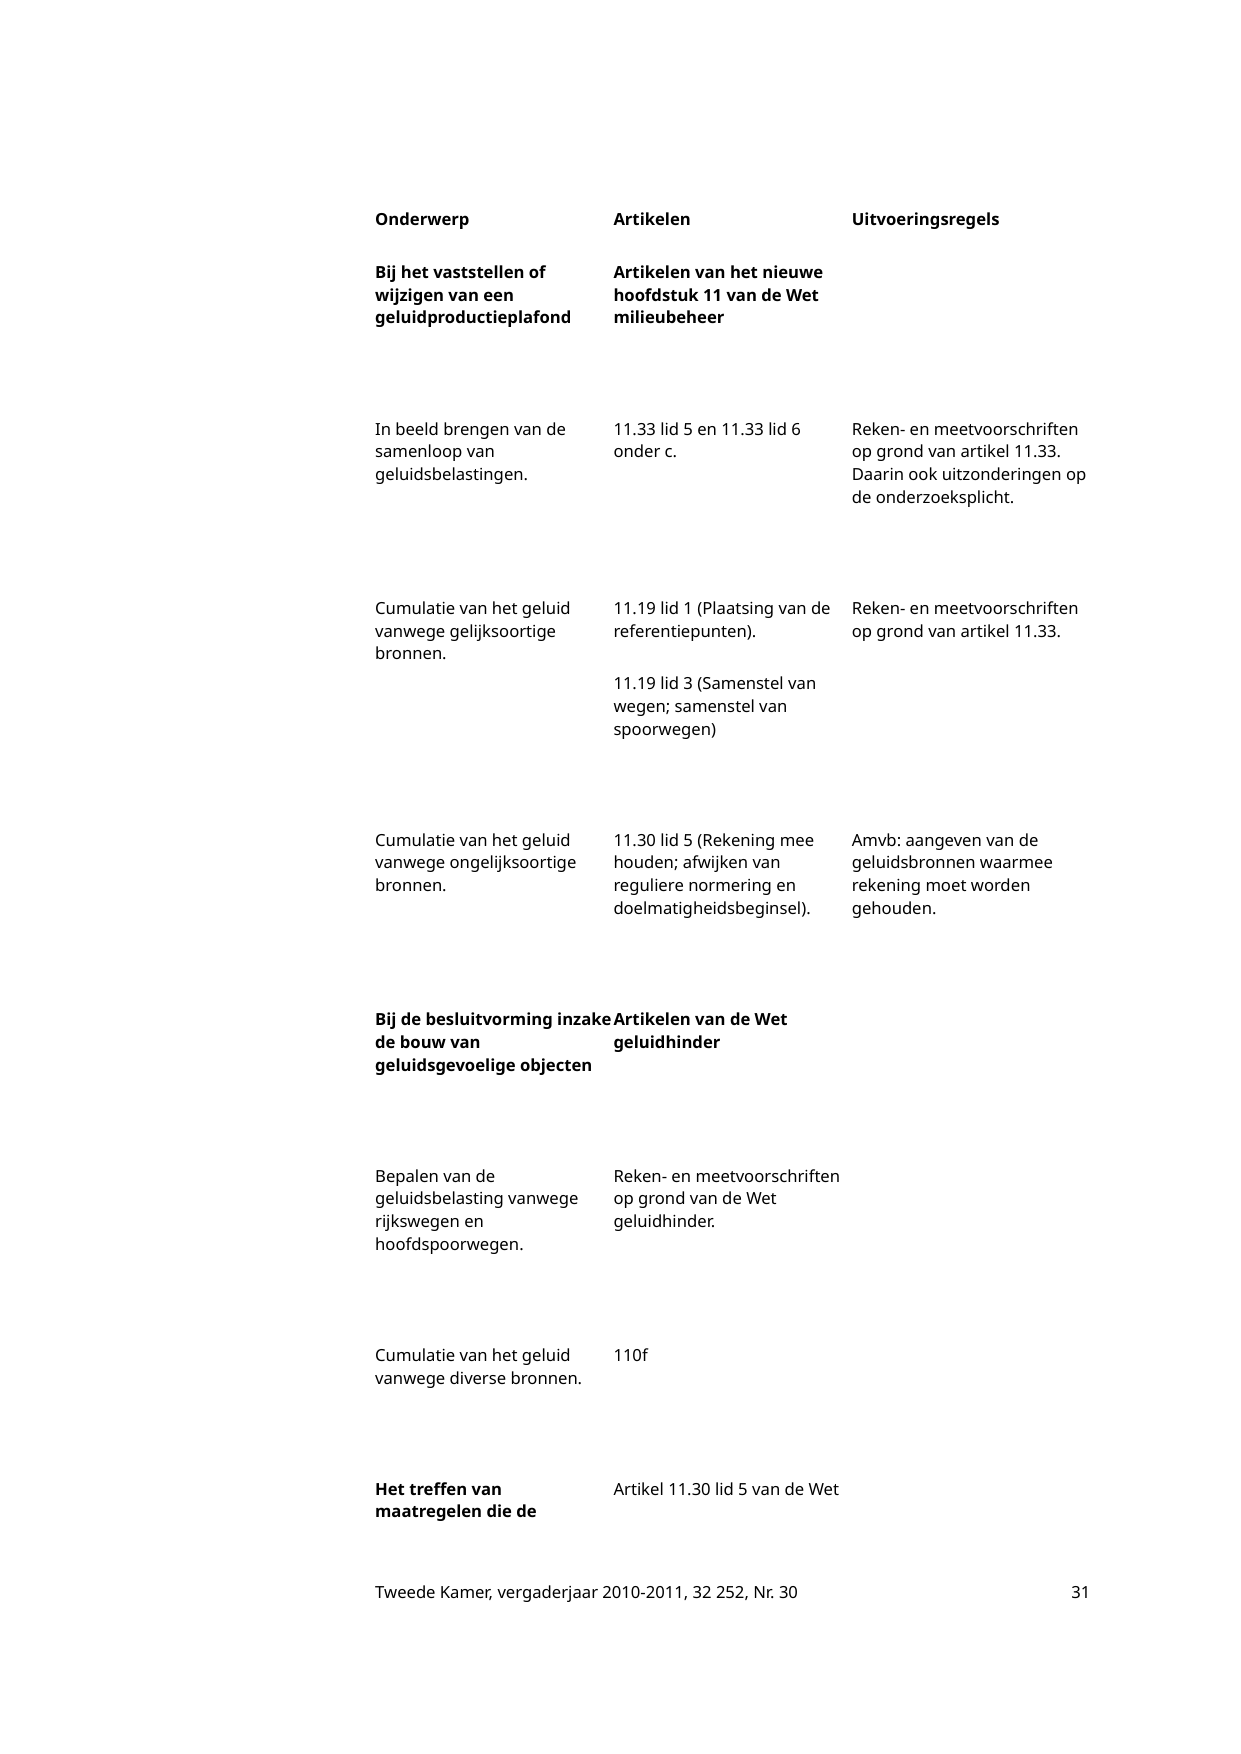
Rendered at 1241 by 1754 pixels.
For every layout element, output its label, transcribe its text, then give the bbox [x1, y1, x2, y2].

table_cell [852, 1344, 1090, 1419]
table_cell Cumulatie van het geluid vanwege diverse bronnen. [375, 1344, 613, 1419]
table_cell [613, 359, 852, 417]
table_cell [852, 1285, 1090, 1343]
table_cell Het treffen van maatregelen die de [375, 1478, 613, 1536]
table_header Uitvoeringsregels [852, 208, 1090, 261]
table_cell [375, 1419, 613, 1477]
table_cell Amvb: aangeven van de geluidsbronnen waarmee rekening moet worden gehouden. [852, 829, 1090, 949]
table_cell [375, 1106, 613, 1164]
table_cell [613, 770, 852, 828]
table_cell [613, 949, 852, 1008]
table_header Artikelen [613, 208, 852, 261]
table_cell Bepalen van de geluidsbelasting vanwege rijkswegen en hoofdspoorwegen. [375, 1164, 613, 1285]
table_cell [852, 261, 1090, 359]
table_cell [613, 1419, 852, 1477]
table_cell Bij het vaststellen of wijzigen van een geluidproductieplafond [375, 261, 613, 359]
table_cell [852, 538, 1090, 596]
table_cell [852, 770, 1090, 828]
table_cell [375, 359, 613, 417]
table_header Onderwerp [375, 208, 613, 261]
table_cell [852, 1164, 1090, 1285]
table_cell [613, 538, 852, 596]
table_cell [375, 770, 613, 828]
table_cell Artikelen van de Wet geluidhinder [613, 1008, 852, 1106]
table_cell [852, 1419, 1090, 1477]
table_cell Artikel 11.30 lid 5 van de Wet [613, 1478, 852, 1536]
table_cell [375, 538, 613, 596]
table_cell [613, 1285, 852, 1343]
table_cell [375, 949, 613, 1008]
table_cell Bij de besluitvorming inzake de bouw van geluidsgevoelige objecten [375, 1008, 613, 1106]
table_cell [852, 949, 1090, 1008]
table_cell [613, 1106, 852, 1164]
table_cell [852, 1478, 1090, 1536]
table_cell 11.19 lid 1 (Plaatsing van de referentiepunten). 11.19 lid 3 (Samenstel van wegen; samenstel van spoorwegen) [613, 596, 852, 770]
table_cell [852, 1106, 1090, 1164]
table_cell In beeld brengen van de samenloop van geluidsbelastingen. [375, 417, 613, 538]
table_cell [852, 1008, 1090, 1106]
table_cell 110f [613, 1344, 852, 1419]
table_cell Reken- en meetvoorschriften op grond van artikel 11.33. [852, 596, 1090, 770]
table_cell [375, 1285, 613, 1343]
table_cell [852, 359, 1090, 417]
table_cell Reken- en meetvoorschriften op grond van artikel 11.33. Daarin ook uitzonderingen op de onderzoeksplicht. [852, 417, 1090, 538]
table_cell Cumulatie van het geluid vanwege gelijksoortige bronnen. [375, 596, 613, 770]
table_cell Reken- en meetvoorschriften op grond van de Wet geluidhinder. [613, 1164, 852, 1285]
table_cell 11.33 lid 5 en 11.33 lid 6 onder c. [613, 417, 852, 538]
table_cell Artikelen van het nieuwe hoofdstuk 11 van de Wet milieubeheer [613, 261, 852, 359]
table_cell Cumulatie van het geluid vanwege ongelijksoortige bronnen. [375, 829, 613, 949]
table_cell 11.30 lid 5 (Rekening mee houden; afwijken van reguliere normering en doelmatigheidsbeginsel). [613, 829, 852, 949]
